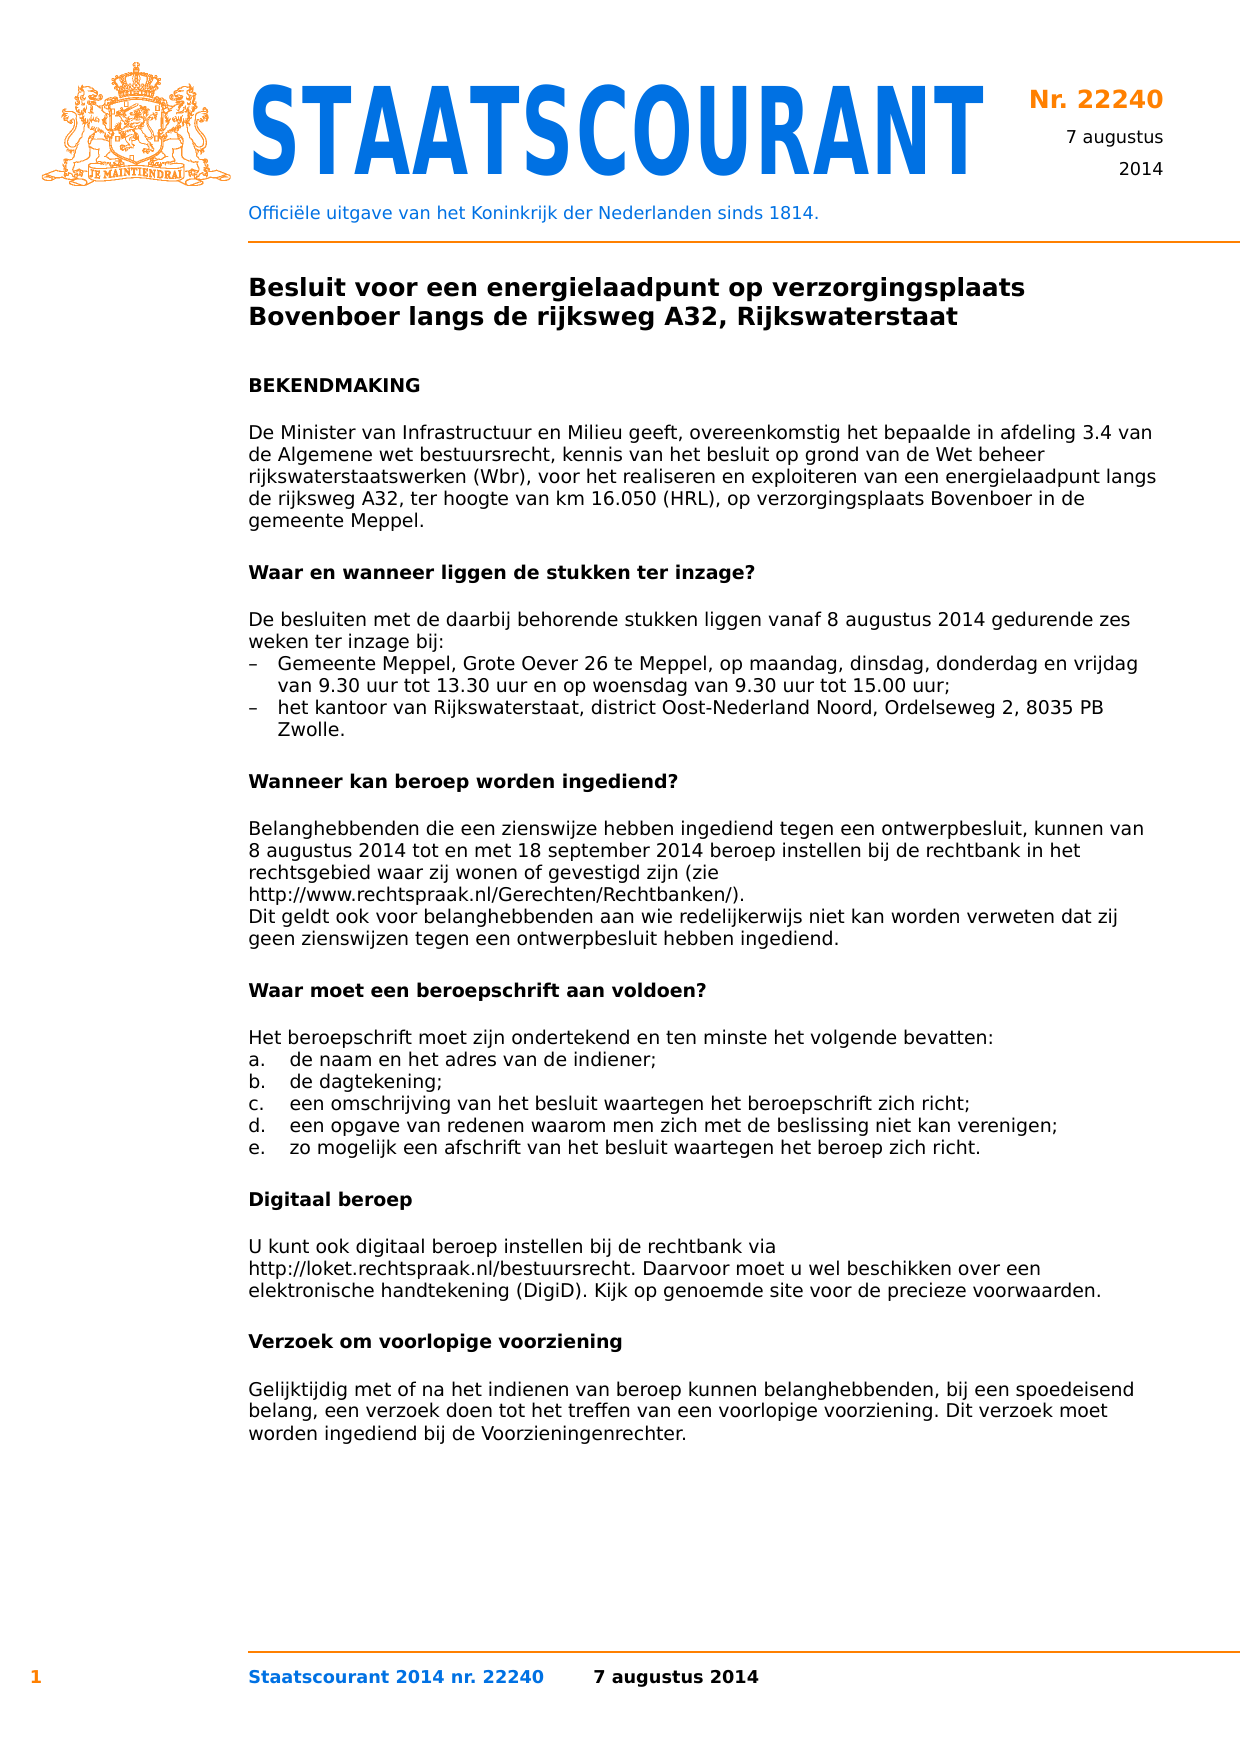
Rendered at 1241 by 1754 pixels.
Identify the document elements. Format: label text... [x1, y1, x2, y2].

subtitle Besluit voor een energielaadpunt op verzorgingsplaats Bovenboer langs de rijksweg A32, Rijkswaterstaat [248, 273, 1163, 331]
subtitle Waar en wanneer liggen de stukken ter inzage? [248, 562, 1163, 584]
text Het beroepschrift moet zijn ondertekend en ten minste het volgende bevatten: [248, 1027, 1163, 1049]
text Dit geldt ook voor belanghebbenden aan wie redelijkerwijs niet kan worden verweten dat zij geen zienswijzen tegen een ontwerpbesluit hebben ingediend. [248, 906, 1163, 950]
text – het kantoor van Rijkswaterstaat, district Oost-Nederland Noord, Ordelseweg 2, 8035 PB Zwolle. [248, 697, 1163, 741]
text De Minister van Infrastructuur en Milieu geeft, overeenkomstig het bepaalde in afdeling 3.4 van de Algemene wet bestuursrecht, kennis van het besluit op grond van de Wet beheer rijkswaterstaatswerken (Wbr), voor het realiseren en exploiteren van een energielaadpunt langs de rijksweg A32, ter hoogte van km 16.050 (HRL), op verzorgingsplaats Bovenboer in de gemeente Meppel. [248, 422, 1163, 532]
subtitle Wanneer kan beroep worden ingediend? [248, 771, 1163, 793]
picture [41, 62, 231, 186]
table_header [25, 62, 248, 241]
text e. zo mogelijk een afschrift van het besluit waartegen het beroep zich richt. [248, 1137, 1163, 1158]
text c. een omschrijving van het besluit waartegen het beroepschrift zich richt; [248, 1093, 1163, 1114]
text U kunt ook digitaal beroep instellen bij de rechtbank via http://loket.rechtspraak.nl/bestuursrecht. Daarvoor moet u wel beschikken over een elektronische handtekening (DigiD). Kijk op genoemde site voor de precieze voorwaarden. [248, 1236, 1163, 1301]
table_cell 2014 [998, 153, 1240, 203]
text Gelijktijdig met of na het indienen van beroep kunnen belanghebbenden, bij een spoedeisend belang, een verzoek doen tot het treffen van een voorlopige voorziening. Dit verzoek moet worden ingediend bij de Voorzieningenrechter. [248, 1378, 1163, 1444]
text De besluiten met de daarbij behorende stukken liggen vanaf 8 augustus 2014 gedurende zes weken ter inzage bij: [248, 609, 1163, 653]
subtitle BEKENDMAKING [248, 375, 1163, 397]
text Belanghebbenden die een zienswijze hebben ingediend tegen een ontwerpbesluit, kunnen van 8 augustus 2014 tot en met 18 september 2014 beroep instellen bij de rechtbank in het rechtsgebied waar zij wonen of gevestigd zijn (zie http://www.rechtspraak.nl/Gerechten/Rechtbanken/). [248, 818, 1163, 906]
text d. een opgave van redenen waarom men zich met de beslissing niet kan verenigen; [248, 1114, 1163, 1137]
table_header STAATSCOURANT [248, 62, 998, 203]
table_cell 7 augustus [998, 121, 1240, 153]
subtitle Digitaal beroep [248, 1188, 1163, 1211]
table_cell Officiële uitgave van het Koninkrijk der Nederlanden sinds 1814. [248, 203, 1240, 241]
text b. de dagtekening; [248, 1071, 1163, 1093]
subtitle Waar moet een beroepschrift aan voldoen? [248, 980, 1163, 1002]
subtitle Verzoek om voorlopige voorziening [248, 1331, 1163, 1353]
text – Gemeente Meppel, Grote Oever 26 te Meppel, op maandag, dinsdag, donderdag en vrijdag van 9.30 uur tot 13.30 uur en op woensdag van 9.30 uur tot 15.00 uur; [248, 653, 1163, 697]
table_header Nr. 22240 [998, 62, 1240, 121]
text a. de naam en het adres van de indiener; [248, 1049, 1163, 1071]
